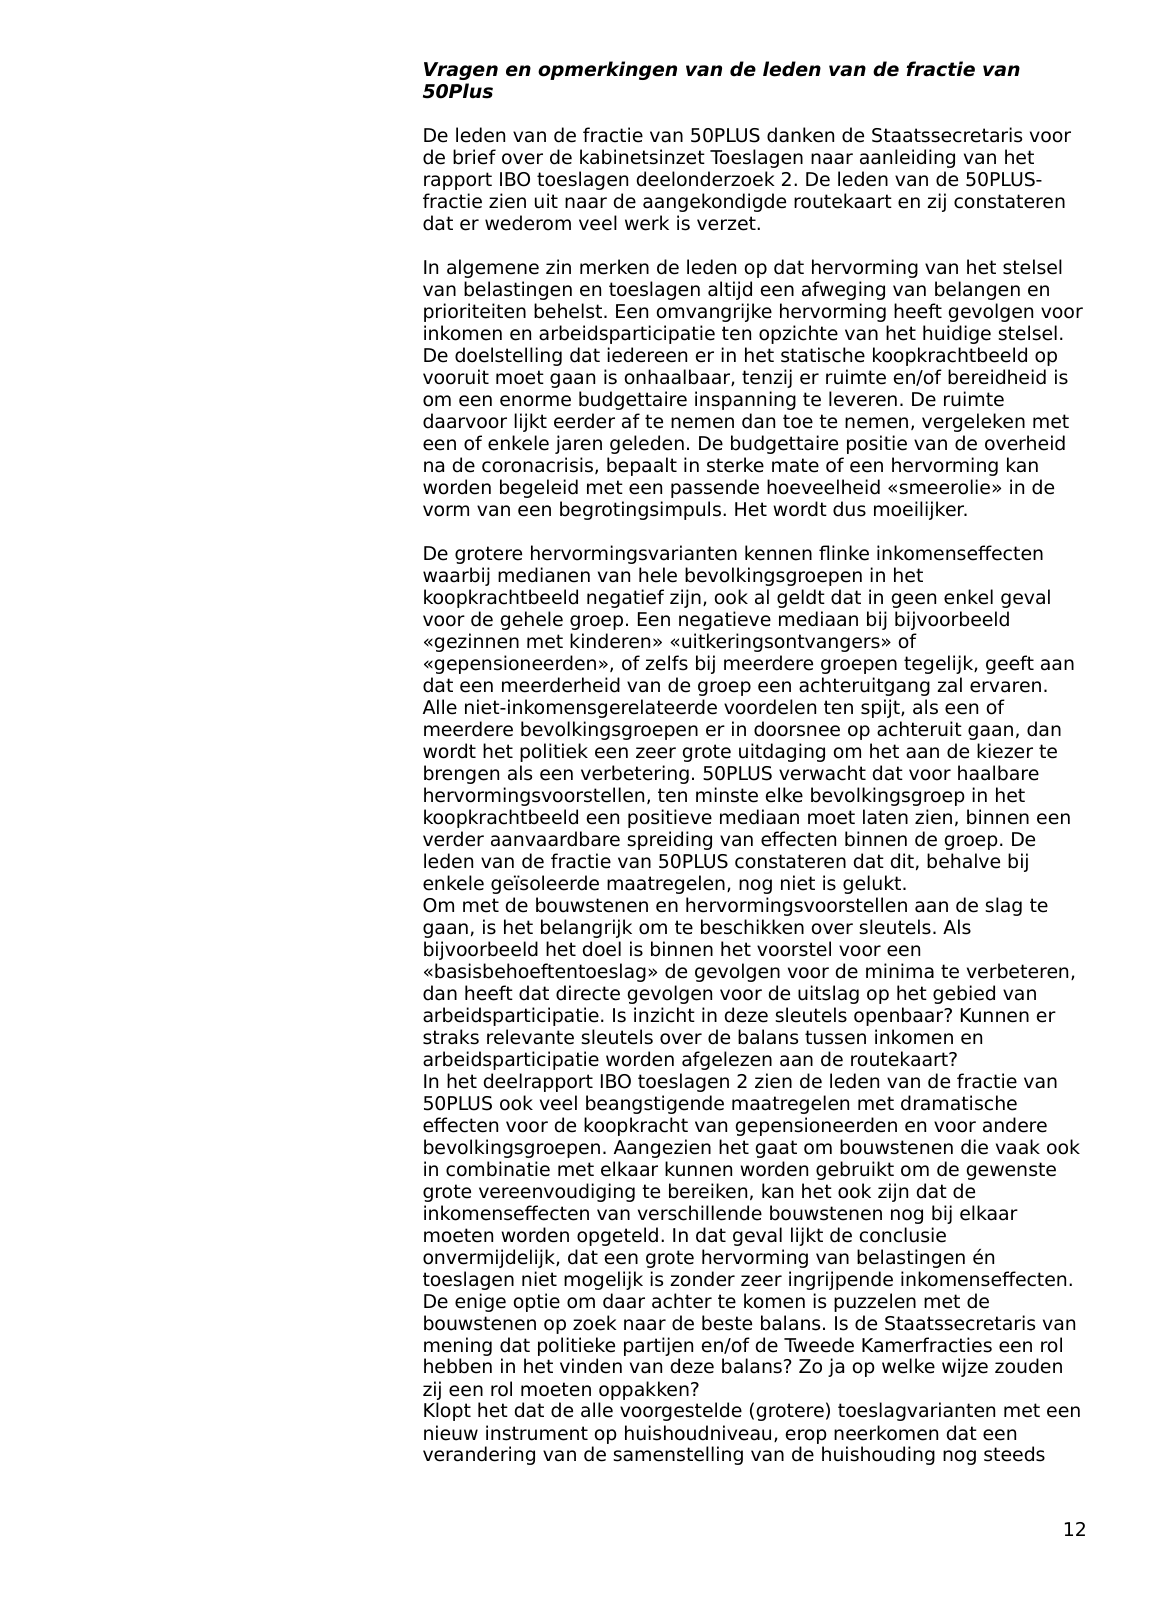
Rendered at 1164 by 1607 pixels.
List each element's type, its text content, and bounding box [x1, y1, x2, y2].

text In het deelrapport IBO toeslagen 2 zien de leden van de fractie van 50PLUS ook veel beangstigende maatregelen met dramatische effecten voor de koopkracht van gepensioneerden en voor andere bevolkingsgroepen. Aangezien het gaat om bouwstenen die vaak ook in combinatie met elkaar kunnen worden gebruikt om de gewenste grote vereenvoudiging te bereiken, kan het ook zijn dat de inkomenseffecten van verschillende bouwstenen nog bij elkaar moeten worden opgeteld. In dat geval lijkt de conclusie onvermijdelijk, dat een grote hervorming van belastingen én toeslagen niet mogelijk is zonder zeer ingrijpende inkomenseffecten. De enige optie om daar achter te komen is puzzelen met de bouwstenen op zoek naar de beste balans. Is de Staatssecretaris van mening dat politieke partijen en/of de Tweede Kamerfracties een rol hebben in het vinden van deze balans? Zo ja op welke wijze zouden zij een rol moeten oppakken? [422, 1071, 1087, 1400]
text De leden van de fractie van 50PLUS danken de Staatssecretaris voor de brief over de kabinetsinzet Toeslagen naar aanleiding van het rapport IBO toeslagen deelonderzoek 2. De leden van de 50PLUS-fractie zien uit naar de aangekondigde routekaart en zij constateren dat er wederom veel werk is verzet. [422, 125, 1087, 235]
text In algemene zin merken de leden op dat hervorming van het stelsel van belastingen en toeslagen altijd een afweging van belangen en prioriteiten behelst. Een omvangrijke hervorming heeft gevolgen voor inkomen en arbeidsparticipatie ten opzichte van het huidige stelsel. De doelstelling dat iedereen er in het statische koopkrachtbeeld op vooruit moet gaan is onhaalbaar, tenzij er ruimte en/of bereidheid is om een enorme budgettaire inspanning te leveren. De ruimte daarvoor lijkt eerder af te nemen dan toe te nemen, vergeleken met een of enkele jaren geleden. De budgettaire positie van de overheid na de coronacrisis, bepaalt in sterke mate of een hervorming kan worden begeleid met een passende hoeveelheid «smeerolie» in de vorm van een begrotingsimpuls. Het wordt dus moeilijker. [422, 257, 1087, 521]
text Om met de bouwstenen en hervormingsvoorstellen aan de slag te gaan, is het belangrijk om te beschikken over sleutels. Als bijvoorbeeld het doel is binnen het voorstel voor een «basisbehoeftentoeslag» de gevolgen voor de minima te verbeteren, dan heeft dat directe gevolgen voor de uitslag op het gebied van arbeidsparticipatie. Is inzicht in deze sleutels openbaar? Kunnen er straks relevante sleutels over de balans tussen inkomen en arbeidsparticipatie worden afgelezen aan de routekaart? [422, 895, 1087, 1071]
subtitle Vragen en opmerkingen van de leden van de fractie van 50Plus [422, 59, 1087, 103]
text Klopt het dat de alle voorgestelde (grotere) toeslagvarianten met een nieuw instrument op huishoudniveau, erop neerkomen dat een verandering van de samenstelling van de huishouding nog steeds [422, 1400, 1087, 1466]
text De grotere hervormingsvarianten kennen flinke inkomenseffecten waarbij medianen van hele bevolkingsgroepen in het koopkrachtbeeld negatief zijn, ook al geldt dat in geen enkel geval voor de gehele groep. Een negatieve mediaan bij bijvoorbeeld «gezinnen met kinderen» «uitkeringsontvangers» of «gepensioneerden», of zelfs bij meerdere groepen tegelijk, geeft aan dat een meerderheid van de groep een achteruitgang zal ervaren. Alle niet-inkomensgerelateerde voordelen ten spijt, als een of meerdere bevolkingsgroepen er in doorsnee op achteruit gaan, dan wordt het politiek een zeer grote uitdaging om het aan de kiezer te brengen als een verbetering. 50PLUS verwacht dat voor haalbare hervormingsvoorstellen, ten minste elke bevolkingsgroep in het koopkrachtbeeld een positieve mediaan moet laten zien, binnen een verder aanvaardbare spreiding van effecten binnen de groep. De leden van de fractie van 50PLUS constateren dat dit, behalve bij enkele geïsoleerde maatregelen, nog niet is gelukt. [422, 543, 1087, 895]
